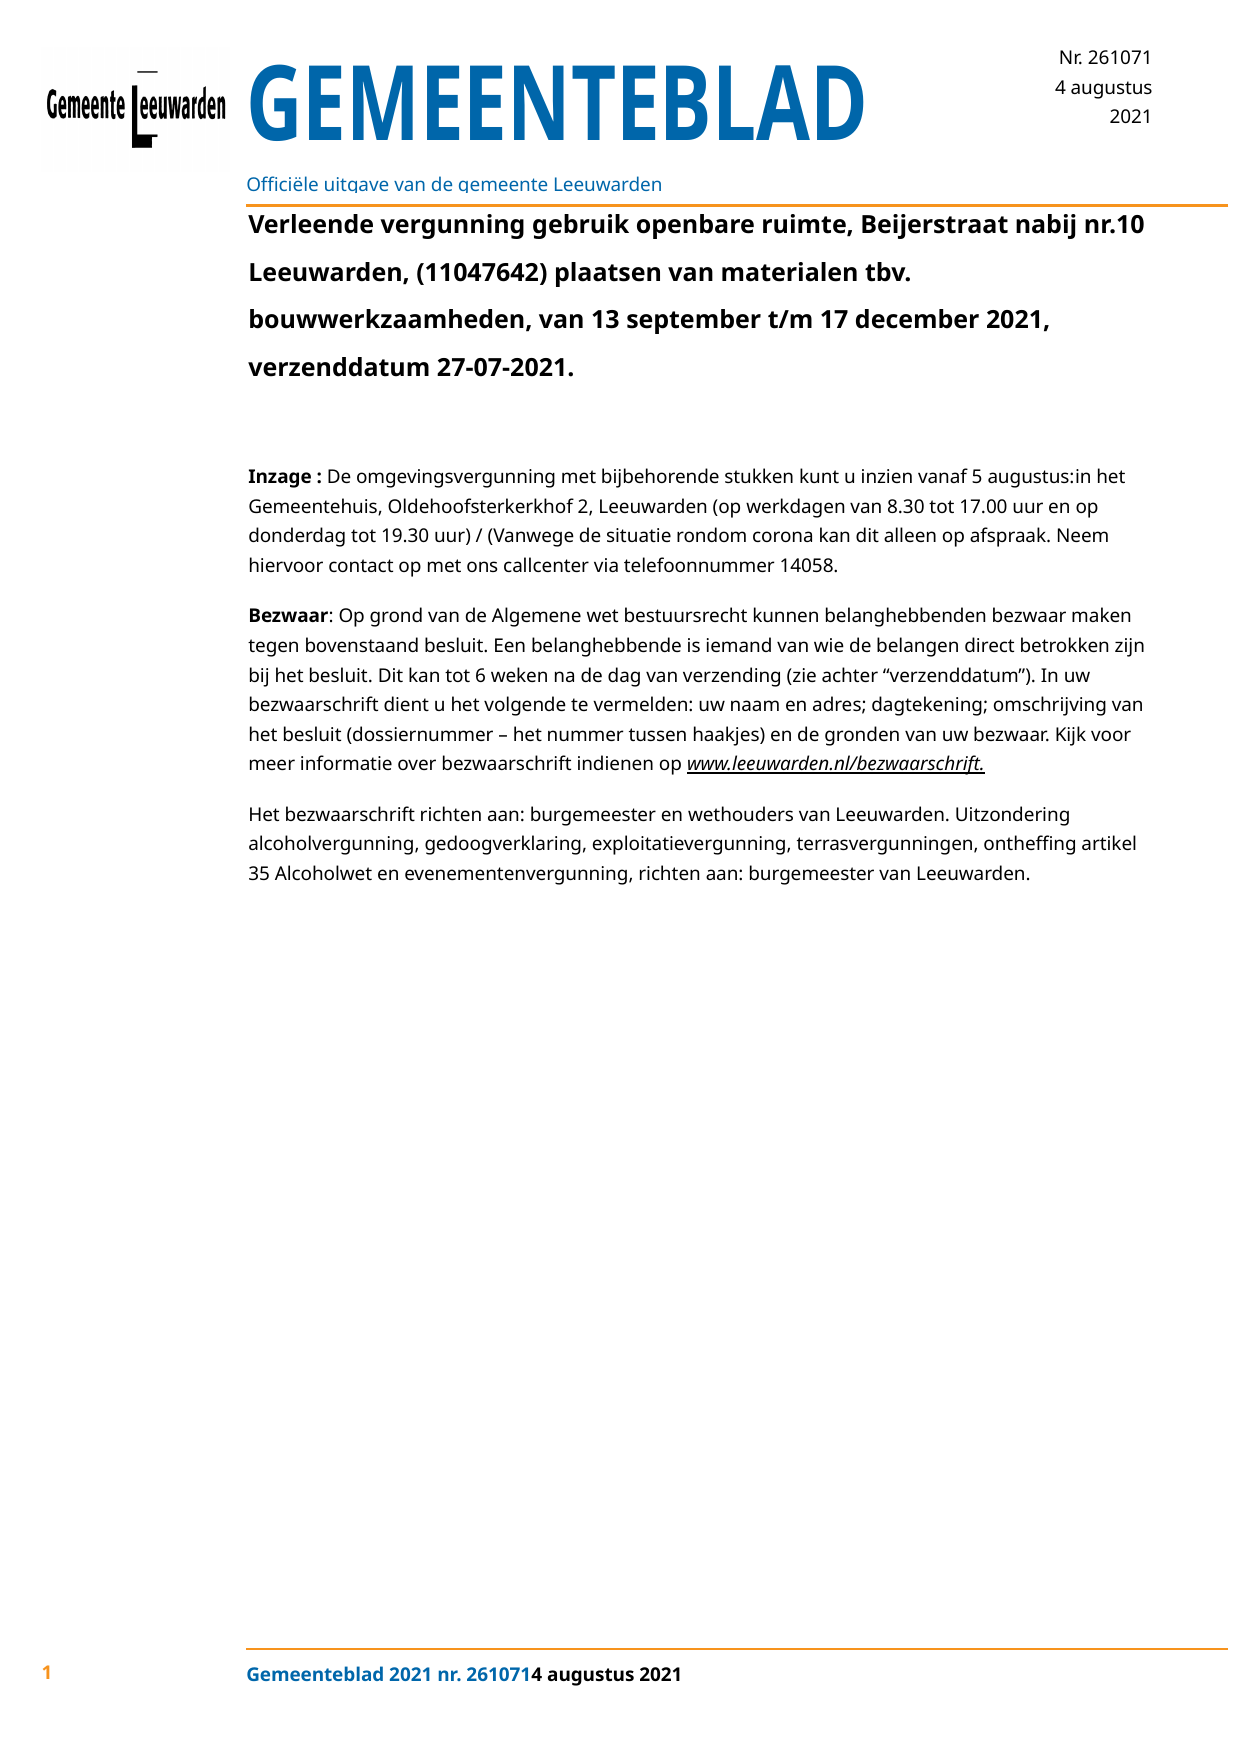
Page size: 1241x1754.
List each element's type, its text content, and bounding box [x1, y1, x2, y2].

picture [41, 47, 231, 172]
text Inzage : De omgevingsvergunning met bijbehorende stukken kunt u inzien vanaf 5 augustus:in het Gemeentehuis, Oldehoofsterkerkhof 2, Leeuwarden (op werkdagen van 8.30 tot 17.00 uur en op donderdag tot 19.30 uur) / (Vanwege de situatie rondom corona kan dit alleen op afspraak. Neem hiervoor contact op met ons callcenter via telefoonnummer 14058. [248, 463, 1152, 578]
text Het bezwaarschrift richten aan: burgemeester en wethouders van Leeuwarden. Uitzondering alcoholvergunning, gedoogverklaring, exploitatievergunning, terrasvergunningen, ontheffing artikel 35 Alcoholwet en evenementenvergunning, richten aan: burgemeester van Leeuwarden. [248, 801, 1152, 886]
text Verleende vergunning gebruik openbare ruimte, Beijerstraat nabij nr.10 Leeuwarden, (11047642) plaatsen van materialen tbv. bouwwerkzaamheden, van 13 september t/m 17 december 2021, verzenddatum 27-07-2021. [248, 207, 1152, 384]
text Bezwaar: Op grond van de Algemene wet bestuursrecht kunnen belanghebbenden bezwaar maken tegen bovenstaand besluit. Een belanghebbende is iemand van wie de belangen direct betrokken zijn bij het besluit. Dit kan tot 6 weken na de dag van verzending (zie achter “verzenddatum”). In uw bezwaarschrift dient u het volgende te vermelden: uw naam en adres; dagtekening; omschrijving van het besluit (dossiernummer – het nummer tussen haakjes) en de gronden van uw bezwaar. Kijk voor meer informatie over bezwaarschrift indienen op www.leeuwarden.nl/bezwaarschrift. [248, 603, 1152, 776]
